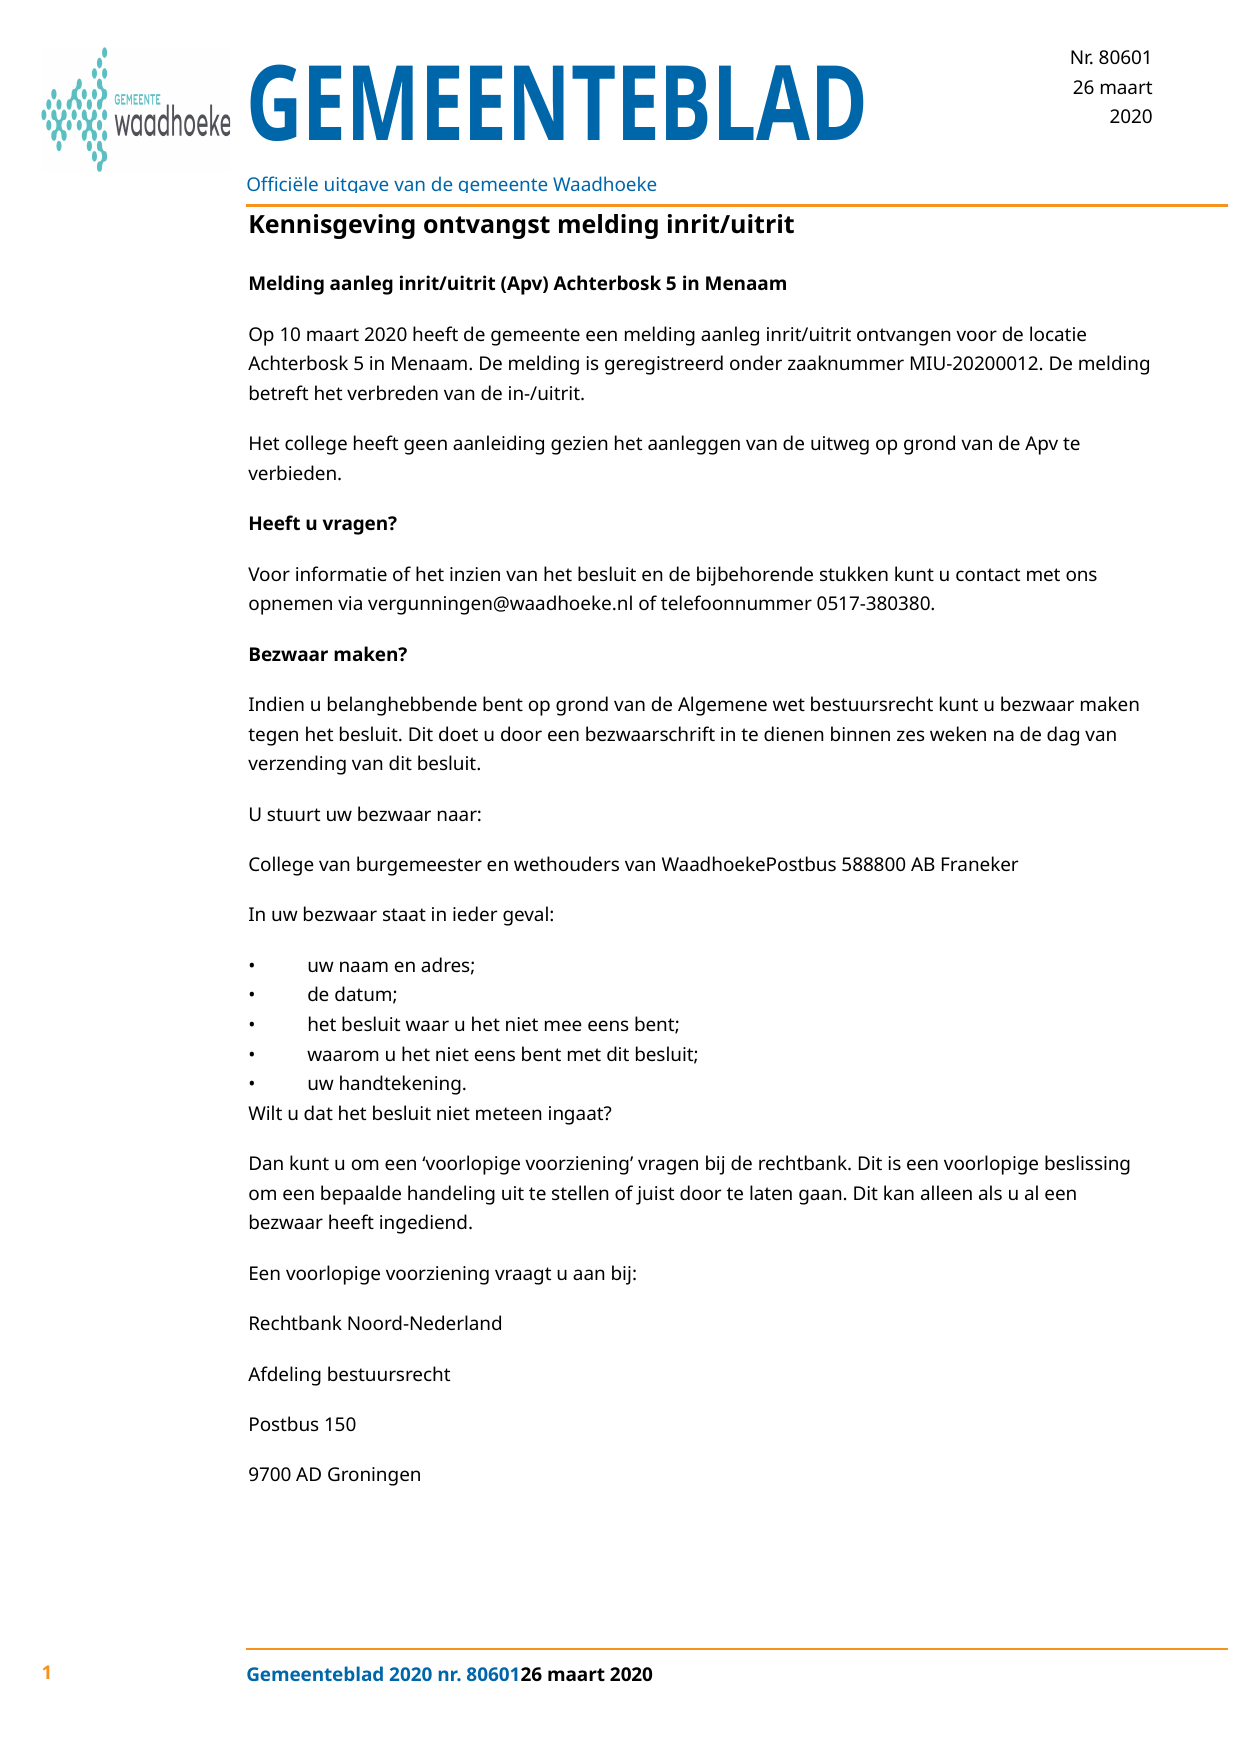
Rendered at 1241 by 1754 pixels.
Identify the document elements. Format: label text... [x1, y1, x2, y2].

text Afdeling bestuursrecht [248, 1361, 1152, 1386]
text 9700 AD Groningen [248, 1462, 1152, 1487]
list uw naam en adres; [248, 952, 1152, 978]
list de datum; [248, 982, 1152, 1007]
text Wilt u dat het besluit niet meteen ingaat? [248, 1100, 1152, 1126]
list uw handtekening. [248, 1070, 1152, 1096]
text College van burgemeester en wethouders van WaadhoekePostbus 588800 AB Franeker [248, 851, 1152, 877]
text Voor informatie of het inzien van het besluit en de bijbehorende stukken kunt u contact met ons opnemen via vergunningen@waadhoeke.nl of telefoonnummer 0517-380380. [248, 561, 1152, 616]
text Indien u belanghebbende bent op grond van de Algemene wet bestuursrecht kunt u bezwaar maken tegen het besluit. Dit doet u door een bezwaarschrift in te dienen binnen zes weken na de dag van verzending van dit besluit. [248, 691, 1152, 776]
text Het college heeft geen aanleiding gezien het aanleggen van de uitweg op grond van de Apv te verbieden. [248, 430, 1152, 486]
list waarom u het niet eens bent met dit besluit; [248, 1041, 1152, 1066]
text Dan kunt u om een ‘voorlopige voorziening’ vragen bij de rechtbank. Dit is een voorlopige beslissing om een bepaalde handeling uit te stellen of juist door te laten gaan. Dit kan alleen als u al een bezwaar heeft ingediend. [248, 1150, 1152, 1235]
text Bezwaar maken? [248, 641, 1152, 666]
text Kennisgeving ontvangst melding inrit/uitrit [248, 207, 1152, 241]
list het besluit waar u het niet mee eens bent; [248, 1011, 1152, 1037]
text Melding aanleg inrit/uitrit (Apv) Achterbosk 5 in Menaam [248, 270, 1152, 296]
text Een voorlopige voorziening vraagt u aan bij: [248, 1260, 1152, 1286]
text Postbus 150 [248, 1411, 1152, 1437]
text Op 10 maart 2020 heeft de gemeente een melding aanleg inrit/uitrit ontvangen voor de locatie Achterbosk 5 in Menaam. De melding is geregistreerd onder zaaknummer MIU-20200012. De melding betreft het verbreden van de in-/uitrit. [248, 321, 1152, 406]
picture [41, 47, 231, 172]
text Heeft u vragen? [248, 510, 1152, 536]
text Rechtbank Noord-Nederland [248, 1310, 1152, 1336]
text In uw bezwaar staat in ieder geval: [248, 902, 1152, 927]
text U stuurt uw bezwaar naar: [248, 801, 1152, 826]
